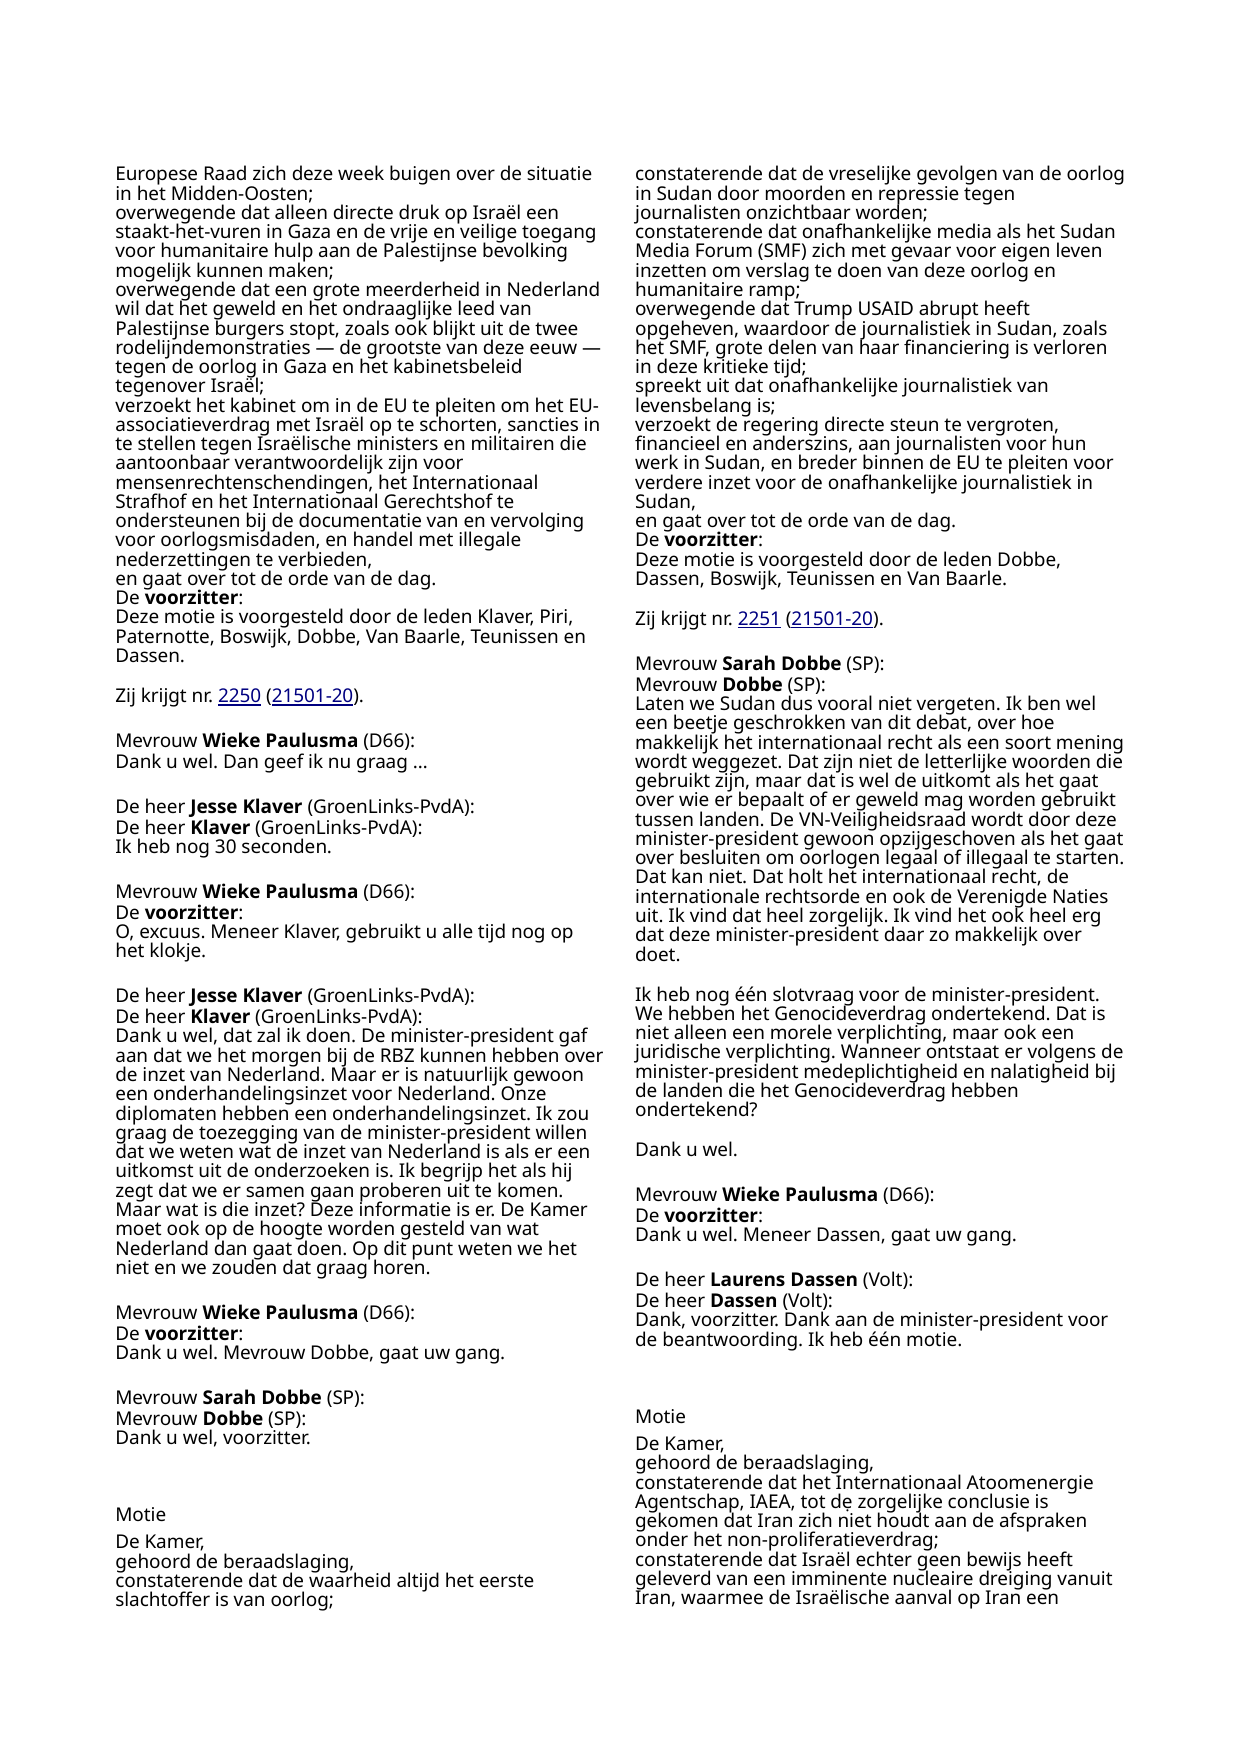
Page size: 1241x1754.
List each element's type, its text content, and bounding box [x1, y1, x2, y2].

text Mevrouw Wieke Paulusma (D66): [115, 878, 605, 904]
text Mevrouw Wieke Paulusma (D66): [635, 1181, 1125, 1207]
text Laten we Sudan dus vooral niet vergeten. Ik ben wel een beetje geschrokken van dit debat, over hoe makkelijk het internationaal recht als een soort mening wordt weggezet. Dat zijn niet de letterlijke woorden die gebruikt zijn, maar dat is wel de uitkomt als het gaat over wie er bepaalt of er geweld mag worden gebruikt tussen landen. De VN-Veiligheidsraad wordt door deze minister-president gewoon opzijgeschoven als het gaat over besluiten om oorlogen legaal of illegaal te starten. Dat kan niet. Dat holt het internationaal recht, de internationale rechtsorde en ook de Verenigde Naties uit. Ik vind dat heel zorgelijk. Ik vind het ook heel erg dat deze minister-president daar zo makkelijk over doet. [635, 695, 1125, 965]
text De Kamer, [635, 1435, 1125, 1454]
text spreekt uit dat onafhankelijke journalistiek van levensbelang is; [635, 377, 1125, 416]
text Deze motie is voorgesteld door de leden Dobbe, Dassen, Boswijk, Teunissen en Van Baarle. [635, 551, 1125, 589]
text Ik heb nog 30 seconden. [115, 838, 605, 857]
text Mevrouw Sarah Dobbe (SP): [635, 650, 1125, 676]
text constaterende dat onafhankelijke media als het Sudan Media Forum (SMF) zich met gevaar voor eigen leven inzetten om verslag te doen van deze oorlog en humanitaire ramp; [635, 223, 1125, 300]
text overwegende dat een grote meerderheid in Nederland wil dat het geweld en het ondraaglijke leed van Palestijnse burgers stopt, zoals ook blijkt uit de twee rodelijndemonstraties — de grootste van deze eeuw — tegen de oorlog in Gaza en het kabinetsbeleid tegenover Israël; [115, 281, 605, 397]
text Dank, voorzitter. Dank aan de minister-president voor de beantwoording. Ik heb één motie. [635, 1311, 1125, 1350]
text De heer Laurens Dassen (Volt): [635, 1266, 1125, 1292]
text Motie [635, 1403, 1125, 1429]
text gehoord de beraadslaging, [635, 1454, 1125, 1474]
text constaterende dat Israël echter geen bewijs heeft geleverd van een imminente nucleaire dreiging vanuit Iran, waarmee de Israëlische aanval op Iran een [635, 1551, 1125, 1608]
text gehoord de beraadslaging, [115, 1553, 605, 1572]
text Mevrouw Sarah Dobbe (SP): [115, 1384, 605, 1410]
text Dank u wel, voorzitter. [115, 1429, 605, 1448]
text De Kamer, [115, 1533, 605, 1553]
text verzoekt het kabinet om in de EU te pleiten om het EU-associatieverdrag met Israël op te schorten, sancties in te stellen tegen Israëlische ministers en militairen die aantoonbaar verantwoordelijk zijn voor mensenrechtenschendingen, het Internationaal Strafhof en het Internationaal Gerechtshof te ondersteunen bij de documentatie van en vervolging voor oorlogsmisdaden, en handel met illegale nederzettingen te verbieden, [115, 397, 605, 570]
text Zij krijgt nr. 2250 (21501-20). [115, 687, 605, 706]
text O, excuus. Meneer Klaver, gebruikt u alle tijd nog op het klokje. [115, 923, 605, 962]
text De heer Jesse Klaver (GroenLinks-PvdA): [115, 982, 605, 1008]
text en gaat over tot de orde van de dag. [635, 512, 1125, 531]
text Dank u wel. [635, 1141, 1125, 1161]
text en gaat over tot de orde van de dag. [115, 570, 605, 589]
text Europese Raad zich deze week buigen over de situatie in het Midden-Oosten; [115, 165, 605, 204]
text Mevrouw Dobbe (SP): [635, 676, 1125, 695]
text overwegende dat alleen directe druk op Israël een staakt-het-vuren in Gaza en de vrije en veilige toegang voor humanitaire hulp aan de Palestijnse bevolking mogelijk kunnen maken; [115, 204, 605, 281]
text overwegende dat Trump USAID abrupt heeft opgeheven, waardoor de journalistiek in Sudan, zoals het SMF, grote delen van haar financiering is verloren in deze kritieke tijd; [635, 300, 1125, 377]
text verzoekt de regering directe steun te vergroten, financieel en anderszins, aan journalisten voor hun werk in Sudan, en breder binnen de EU te pleiten voor verdere inzet voor de onafhankelijke journalistiek in Sudan, [635, 416, 1125, 512]
text Mevrouw Dobbe (SP): [115, 1410, 605, 1429]
text Mevrouw Wieke Paulusma (D66): [115, 727, 605, 753]
text Mevrouw Wieke Paulusma (D66): [115, 1299, 605, 1324]
text Ik heb nog één slotvraag voor de minister-president. We hebben het Genocideverdrag ondertekend. Dat is niet alleen een morele verplichting, maar ook een juridische verplichting. Wanneer ontstaat er volgens de minister-president medeplichtigheid en nalatigheid bij de landen die het Genocideverdrag hebben ondertekend? [635, 986, 1125, 1121]
text constaterende dat de waarheid altijd het eerste slachtoffer is van oorlog; [115, 1572, 605, 1610]
text Deze motie is voorgesteld door de leden Klaver, Piri, Paternotte, Boswijk, Dobbe, Van Baarle, Teunissen en Dassen. [115, 608, 605, 666]
text De heer Jesse Klaver (GroenLinks-PvdA): [115, 793, 605, 819]
text Dank u wel, dat zal ik doen. De minister-president gaf aan dat we het morgen bij de RBZ kunnen hebben over de inzet van Nederland. Maar er is natuurlijk gewoon een onderhandelingsinzet voor Nederland. Onze diplomaten hebben een onderhandelingsinzet. Ik zou graag de toezegging van de minister-president willen dat we weten wat de inzet van Nederland is als er een uitkomst uit de onderzoeken is. Ik begrijp het als hij zegt dat we er samen gaan proberen uit te komen. Maar wat is die inzet? Deze informatie is er. De Kamer moet ook op de hoogte worden gesteld van wat Nederland dan gaat doen. Op dit punt weten we het niet en we zouden dat graag horen. [115, 1027, 605, 1278]
text De heer Dassen (Volt): [635, 1292, 1125, 1311]
text constaterende dat het Internationaal Atoomenergie Agentschap, IAEA, tot dẹ zorgelijke conclusie is gekomen dat Iran zich niet houdt aan de afspraken onder het non-proliferatieverdrag; [635, 1474, 1125, 1551]
text Dank u wel. Dan geef ik nu graag … [115, 753, 605, 772]
text De heer Klaver (GroenLinks-PvdA): [115, 1008, 605, 1027]
text De voorzitter: [635, 531, 1125, 551]
text De voorzitter: [115, 1324, 605, 1344]
text Dank u wel. Mevrouw Dobbe, gaat uw gang. [115, 1344, 605, 1363]
text De voorzitter: [115, 904, 605, 923]
text De voorzitter: [635, 1207, 1125, 1226]
text De heer Klaver (GroenLinks-PvdA): [115, 819, 605, 838]
text Zij krijgt nr. 2251 (21501-20). [635, 610, 1125, 629]
text constaterende dat de vreselijke gevolgen van de oorlog in Sudan door moorden en repressie tegen journalisten onzichtbaar worden; [635, 165, 1125, 223]
text De voorzitter: [115, 589, 605, 608]
text Dank u wel. Meneer Dassen, gaat uw gang. [635, 1226, 1125, 1246]
text Motie [115, 1502, 605, 1527]
